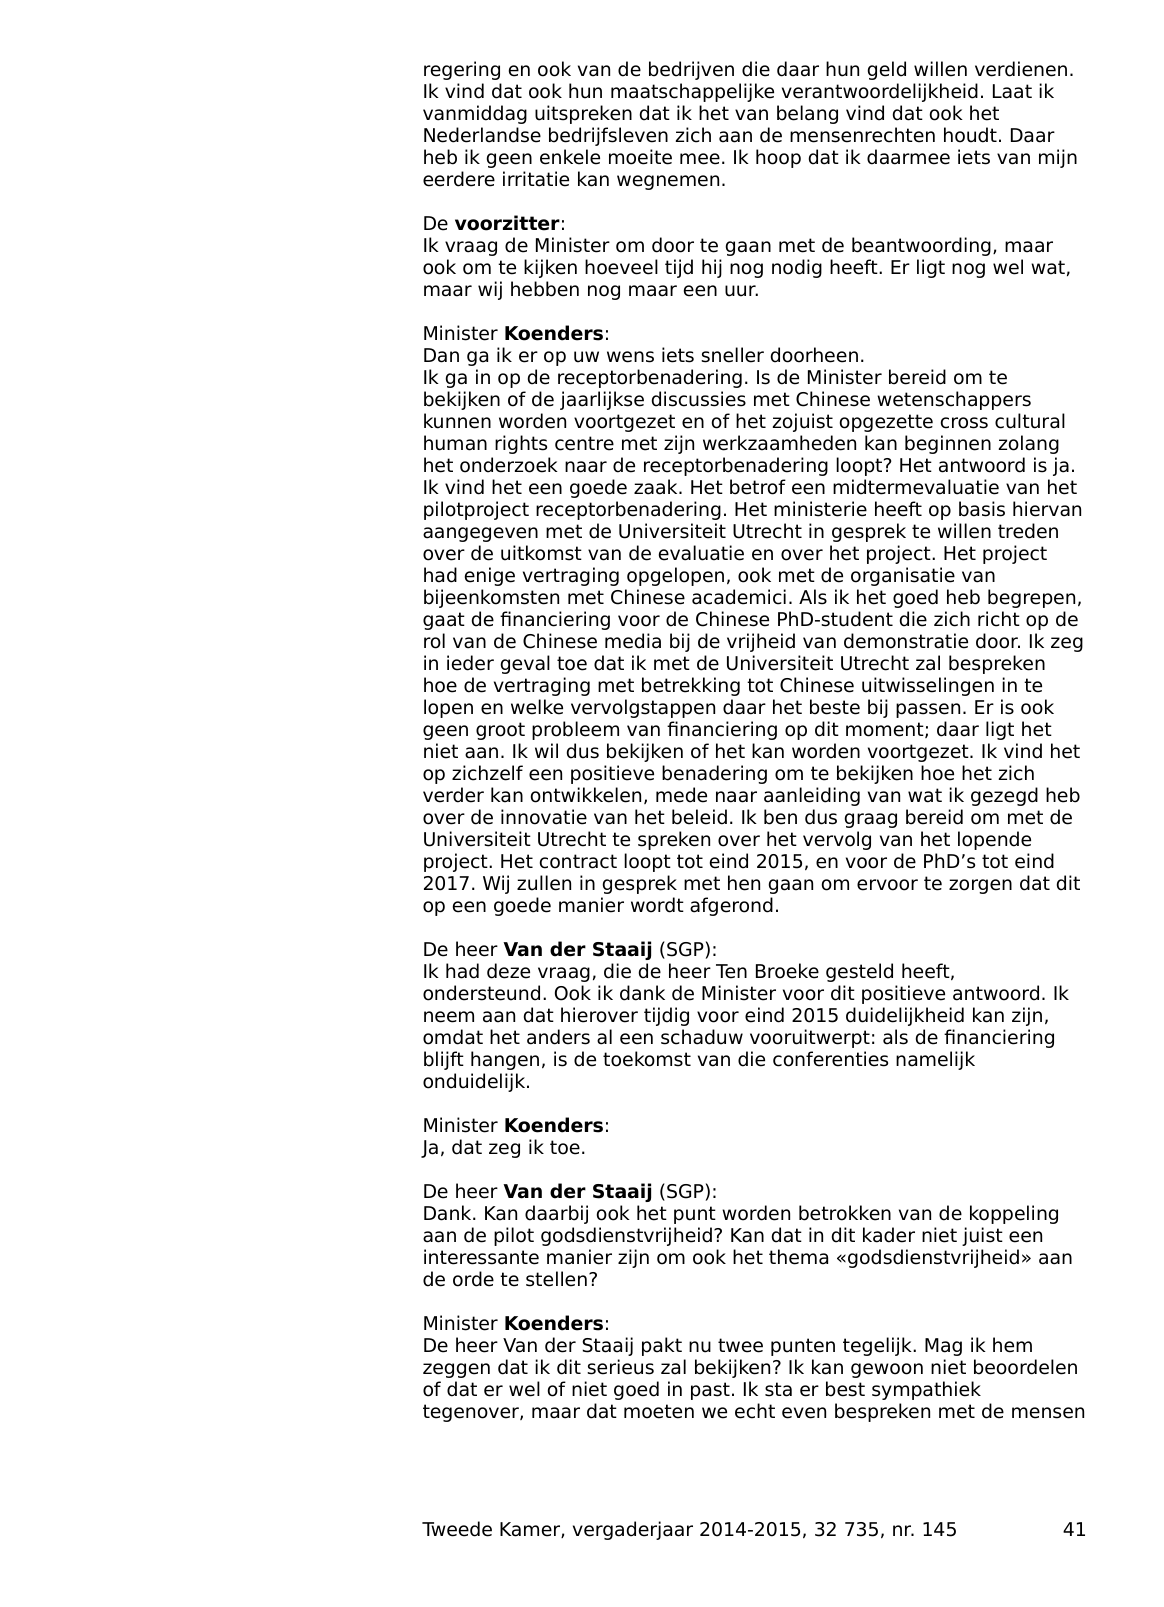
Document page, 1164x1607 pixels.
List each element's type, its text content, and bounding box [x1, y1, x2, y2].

text Ja, dat zeg ik toe. [422, 1137, 1087, 1159]
text Minister Koenders: [422, 1313, 1087, 1335]
text Dank. Kan daarbij ook het punt worden betrokken van de koppeling aan de pilot godsdienstvrijheid? Kan dat in dit kader niet juist een interessante manier zijn om ook het thema «godsdienstvrijheid» aan de orde te stellen? [422, 1203, 1087, 1291]
text Dan ga ik er op uw wens iets sneller doorheen. [422, 345, 1087, 367]
text Ik had deze vraag, die de heer Ten Broeke gesteld heeft, ondersteund. Ook ik dank de Minister voor dit positieve antwoord. Ik neem aan dat hierover tijdig voor eind 2015 duidelijkheid kan zijn, omdat het anders al een schaduw vooruitwerpt: als de financiering blijft hangen, is de toekomst van die conferenties namelijk onduidelijk. [422, 961, 1087, 1093]
text Ik ga in op de receptorbenadering. Is de Minister bereid om te bekijken of de jaarlijkse discussies met Chinese wetenschappers kunnen worden voortgezet en of het zojuist opgezette cross cultural human rights centre met zijn werkzaamheden kan beginnen zolang het onderzoek naar de receptorbenadering loopt? Het antwoord is ja. Ik vind het een goede zaak. Het betrof een midtermevaluatie van het pilotproject receptorbenadering. Het ministerie heeft op basis hiervan aangegeven met de Universiteit Utrecht in gesprek te willen treden over de uitkomst van de evaluatie en over het project. Het project had enige vertraging opgelopen, ook met de organisatie van bijeenkomsten met Chinese academici. Als ik het goed heb begrepen, gaat de financiering voor de Chinese PhD-student die zich richt op de rol van de Chinese media bij de vrijheid van demonstratie door. Ik zeg in ieder geval toe dat ik met de Universiteit Utrecht zal bespreken hoe de vertraging met betrekking tot Chinese uitwisselingen in te lopen en welke vervolgstappen daar het beste bij passen. Er is ook geen groot probleem van financiering op dit moment; daar ligt het niet aan. Ik wil dus bekijken of het kan worden voortgezet. Ik vind het op zichzelf een positieve benadering om te bekijken hoe het zich verder kan ontwikkelen, mede naar aanleiding van wat ik gezegd heb over de innovatie van het beleid. Ik ben dus graag bereid om met de Universiteit Utrecht te spreken over het vervolg van het lopende project. Het contract loopt tot eind 2015, en voor de PhD’s tot eind 2017. Wij zullen in gesprek met hen gaan om ervoor te zorgen dat dit op een goede manier wordt afgerond. [422, 367, 1087, 917]
text Ik vraag de Minister om door te gaan met de beantwoording, maar ook om te kijken hoeveel tijd hij nog nodig heeft. Er ligt nog wel wat, maar wij hebben nog maar een uur. [422, 235, 1087, 301]
text De heer Van der Staaij (SGP): [422, 939, 1087, 961]
text De heer Van der Staaij pakt nu twee punten tegelijk. Mag ik hem zeggen dat ik dit serieus zal bekijken? Ik kan gewoon niet beoordelen of dat er wel of niet goed in past. Ik sta er best sympathiek tegenover, maar dat moeten we echt even bespreken met de mensen [422, 1335, 1087, 1423]
text De voorzitter: [422, 213, 1087, 235]
text De heer Van der Staaij (SGP): [422, 1181, 1087, 1203]
text Minister Koenders: [422, 1115, 1087, 1137]
text regering en ook van de bedrijven die daar hun geld willen verdienen. Ik vind dat ook hun maatschappelijke verantwoordelijkheid. Laat ik vanmiddag uitspreken dat ik het van belang vind dat ook het Nederlandse bedrijfsleven zich aan de mensenrechten houdt. Daar heb ik geen enkele moeite mee. Ik hoop dat ik daarmee iets van mijn eerdere irritatie kan wegnemen. [422, 59, 1087, 191]
text Minister Koenders: [422, 323, 1087, 345]
